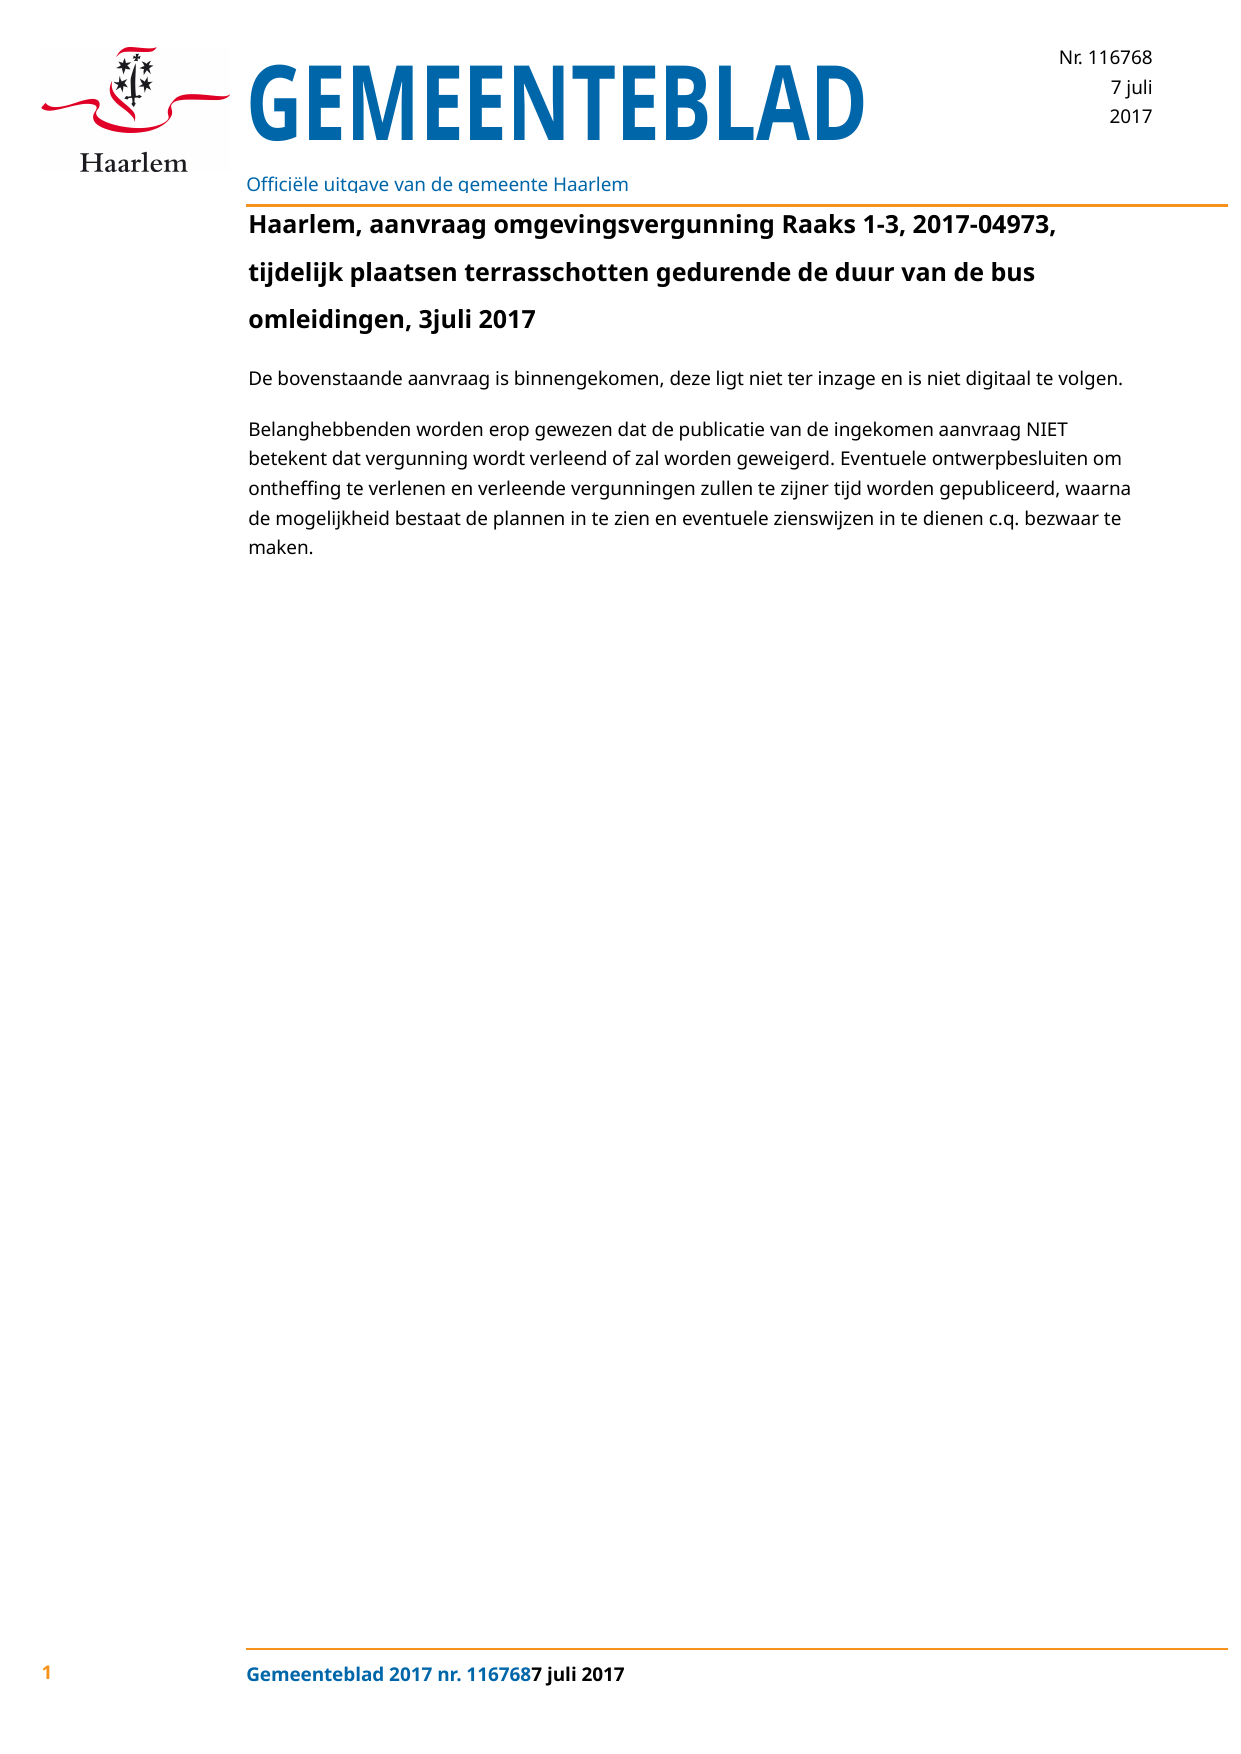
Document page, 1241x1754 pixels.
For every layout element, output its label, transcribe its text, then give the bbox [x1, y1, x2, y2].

text Belanghebbenden worden erop gewezen dat de publicatie van de ingekomen aanvraag NIET betekent dat vergunning wordt verleend of zal worden geweigerd. Eventuele ontwerpbesluiten om ontheffing te verlenen en verleende vergunningen zullen te zijner tijd worden gepubliceerd, waarna de mogelijkheid bestaat de plannen in te zien en eventuele zienswijzen in te dienen c.q. bezwaar te maken. [248, 416, 1152, 560]
text De bovenstaande aanvraag is binnengekomen, deze ligt niet ter inzage en is niet digitaal te volgen. [248, 366, 1152, 391]
text Haarlem, aanvraag omgevingsvergunning Raaks 1-3, 2017-04973, tijdelijk plaatsen terrasschotten gedurende de duur van de bus omleidingen, 3juli 2017 [248, 207, 1152, 336]
picture [41, 47, 231, 172]
